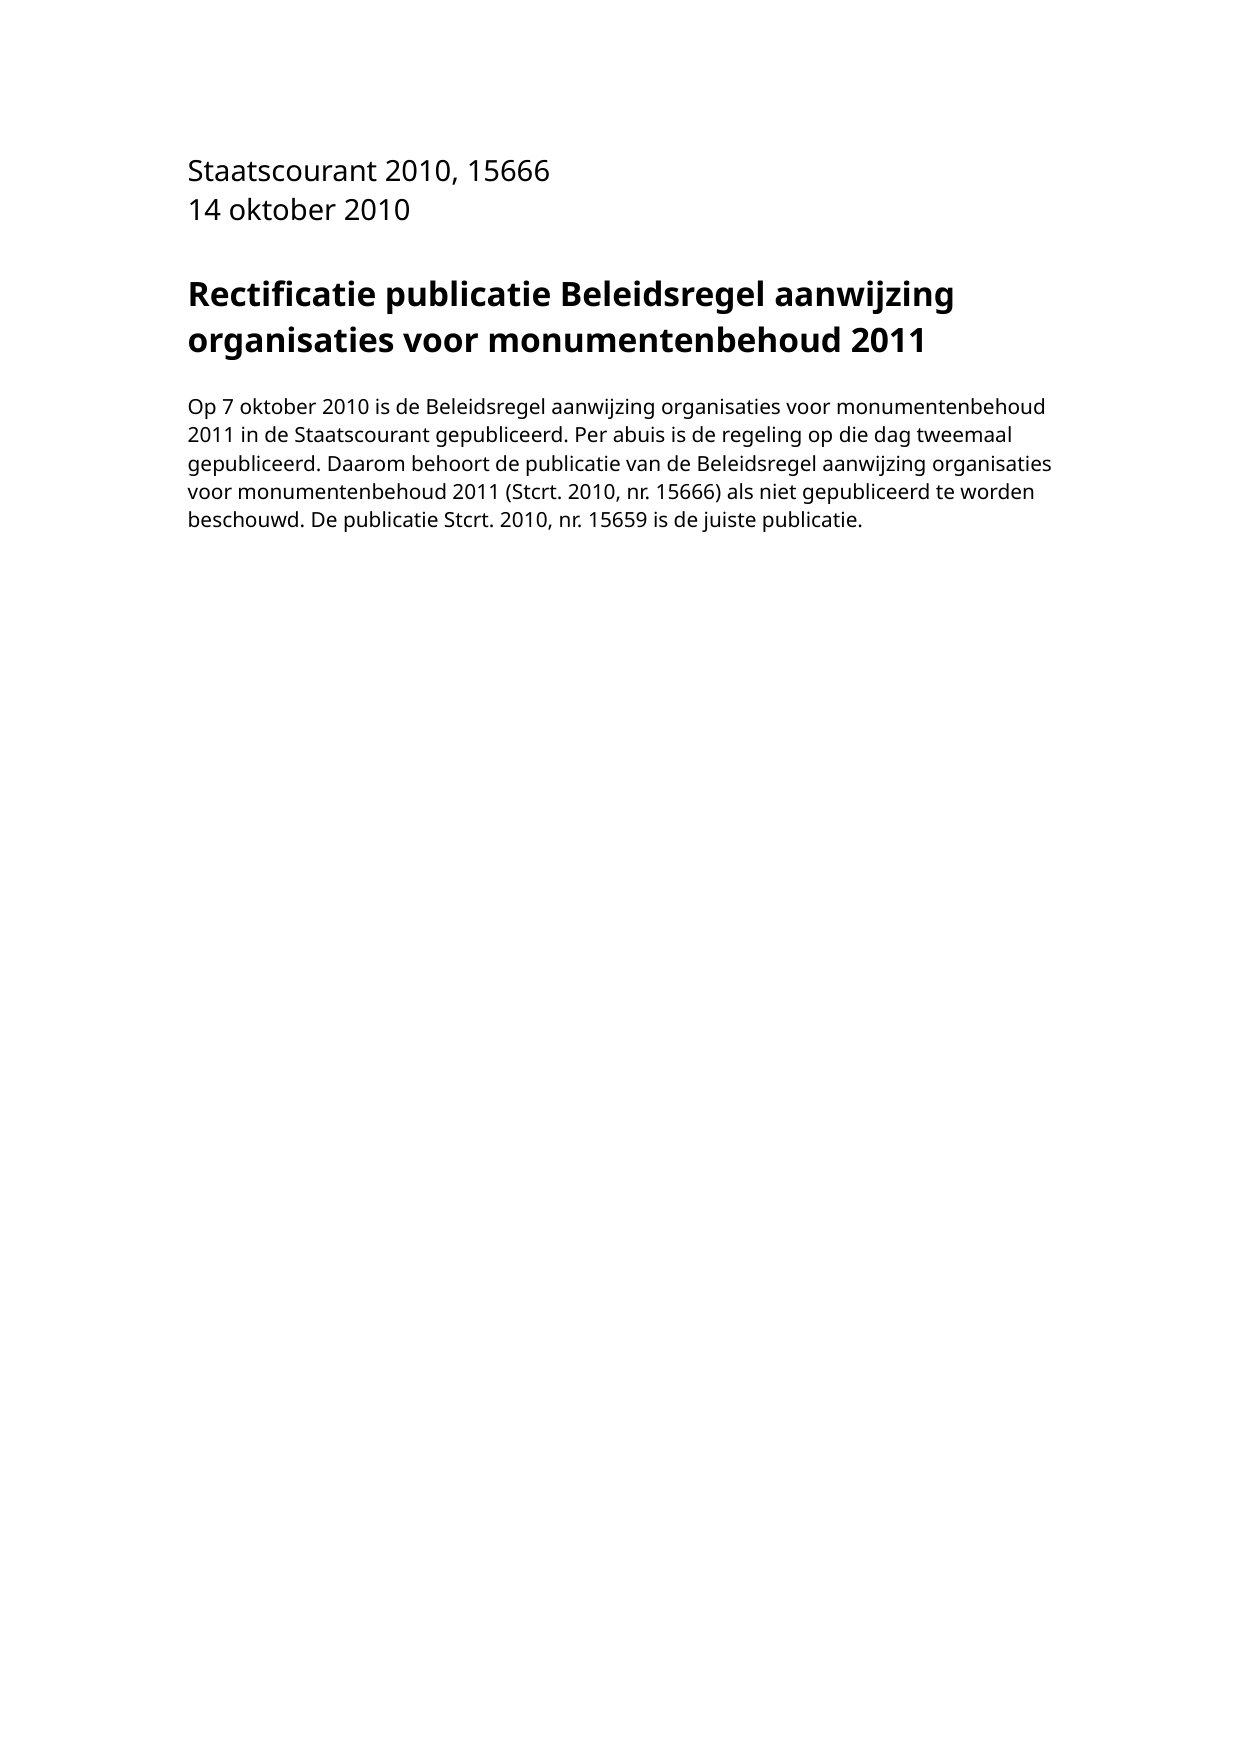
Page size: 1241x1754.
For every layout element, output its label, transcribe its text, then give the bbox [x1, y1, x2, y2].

subtitle Rectificatie publicatie Beleidsregel aanwijzing organisaties voor monumentenbehoud 2011 [187, 271, 1053, 362]
text Staatscourant 2010, 15666 [187, 150, 1053, 190]
text Op 7 oktober 2010 is de Beleidsregel aanwijzing organisaties voor monumentenbehoud 2011 in de Staatscourant gepubliceerd. Per abuis is de regeling op die dag tweemaal gepubliceerd. Daarom behoort de publicatie van de Beleidsregel aanwijzing organisaties voor monumentenbehoud 2011 (Stcrt. 2010, nr. 15666) als niet gepubliceerd te worden beschouwd. De publicatie Stcrt. 2010, nr. 15659 is de juiste publicatie. [187, 392, 1053, 534]
text 14 oktober 2010 [187, 190, 1053, 229]
